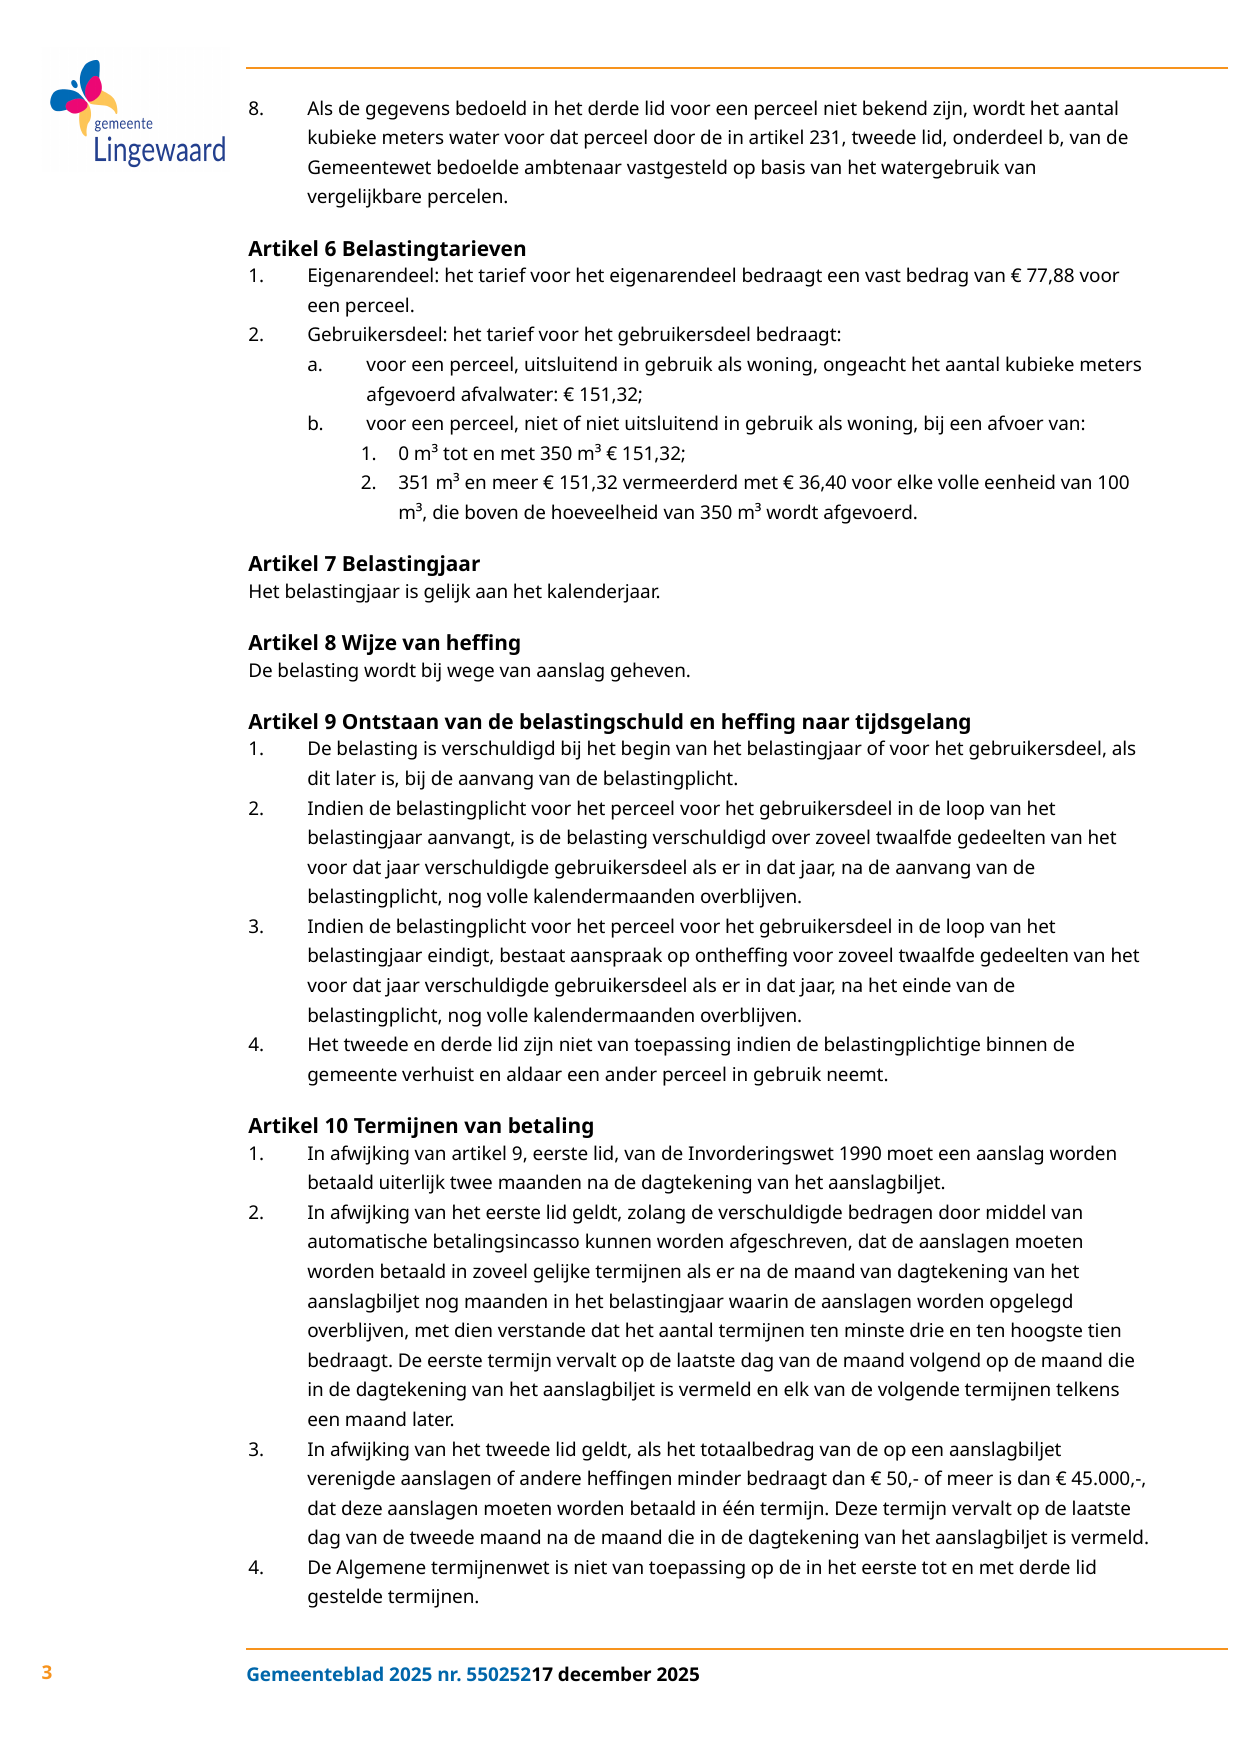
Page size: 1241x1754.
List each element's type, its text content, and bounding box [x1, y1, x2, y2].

text Artikel 10 Termijnen van betaling [248, 1111, 1152, 1140]
text Artikel 7 Belastingjaar [248, 549, 1152, 578]
list Gebruikersdeel: het tarief voor het gebruikersdeel bedraagt: [248, 322, 1152, 347]
text Artikel 9 Ontstaan van de belastingschuld en heffing naar tijdsgelang [248, 707, 1152, 736]
list In afwijking van het eerste lid geldt, zolang de verschuldigde bedragen door middel van automatische betalingsincasso kunnen worden afgeschreven, dat de aanslagen moeten worden betaald in zoveel gelijke termijnen als er na de maand van dagtekening van het aanslagbiljet nog maanden in het belastingjaar waarin de aanslagen worden opgelegd overblijven, met dien verstande dat het aantal termijnen ten minste drie en ten hoogste tien bedraagt. De eerste termijn vervalt op de laatste dag van de maand volgend op de maand die in de dagtekening van het aanslagbiljet is vermeld en elk van de volgende termijnen telkens een maand later. [248, 1199, 1152, 1432]
list voor een perceel, uitsluitend in gebruik als woning, ongeacht het aantal kubieke meters afgevoerd afvalwater: € 151,32; [307, 351, 1152, 406]
list Eigenarendeel: het tarief voor het eigenarendeel bedraagt een vast bedrag van € 77,88 voor een perceel. [248, 262, 1152, 318]
list Het tweede en derde lid zijn niet van toepassing indien de belastingplichtige binnen de gemeente verhuist en aldaar een ander perceel in gebruik neemt. [248, 1031, 1152, 1087]
text De belasting wordt bij wege van aanslag geheven. [248, 657, 1152, 682]
text Het belastingjaar is gelijk aan het kalenderjaar. [248, 578, 1152, 604]
picture [41, 47, 231, 172]
list De belasting is verschuldigd bij het begin van het belastingjaar of voor het gebruikersdeel, als dit later is, bij de aanvang van de belastingplicht. [248, 736, 1152, 791]
list Als de gegevens bedoeld in het derde lid voor een perceel niet bekend zijn, wordt het aantal kubieke meters water voor dat perceel door de in artikel 231, tweede lid, onderdeel b, van de Gemeentewet bedoelde ambtenaar vastgesteld op basis van het watergebruik van vergelijkbare percelen. [248, 95, 1152, 209]
text Artikel 6 Belastingtarieven [248, 234, 1152, 262]
list Indien de belastingplicht voor het perceel voor het gebruikersdeel in de loop van het belastingjaar eindigt, bestaat aanspraak op ontheffing voor zoveel twaalfde gedeelten van het voor dat jaar verschuldigde gebruikersdeel als er in dat jaar, na het einde van de belastingplicht, nog volle kalendermaanden overblijven. [248, 913, 1152, 1028]
list In afwijking van artikel 9, eerste lid, van de Invorderingswet 1990 moet een aanslag worden betaald uiterlijk twee maanden na de dagtekening van het aanslagbiljet. [248, 1140, 1152, 1195]
text Artikel 8 Wijze van heffing [248, 628, 1152, 657]
list 0 m³ tot en met 350 m³ € 151,32; [361, 440, 1152, 466]
list voor een perceel, niet of niet uitsluitend in gebruik als woning, bij een afvoer van: [307, 410, 1152, 436]
list Indien de belastingplicht voor het perceel voor het gebruikersdeel in de loop van het belastingjaar aanvangt, is de belasting verschuldigd over zoveel twaalfde gedeelten van het voor dat jaar verschuldigde gebruikersdeel als er in dat jaar, na de aanvang van de belastingplicht, nog volle kalendermaanden overblijven. [248, 795, 1152, 909]
list In afwijking van het tweede lid geldt, als het totaalbedrag van de op een aanslagbiljet verenigde aanslagen of andere heffingen minder bedraagt dan € 50,- of meer is dan € 45.000,-, dat deze aanslagen moeten worden betaald in één termijn. Deze termijn vervalt op de laatste dag van de tweede maand na de maand die in de dagtekening van het aanslagbiljet is vermeld. [248, 1436, 1152, 1550]
list 351 m³ en meer € 151,32 vermeerderd met € 36,40 voor elke volle eenheid van 100 m³, die boven de hoeveelheid van 350 m³ wordt afgevoerd. [361, 469, 1152, 525]
list De Algemene termijnenwet is niet van toepassing op de in het eerste tot en met derde lid gestelde termijnen. [248, 1554, 1152, 1609]
